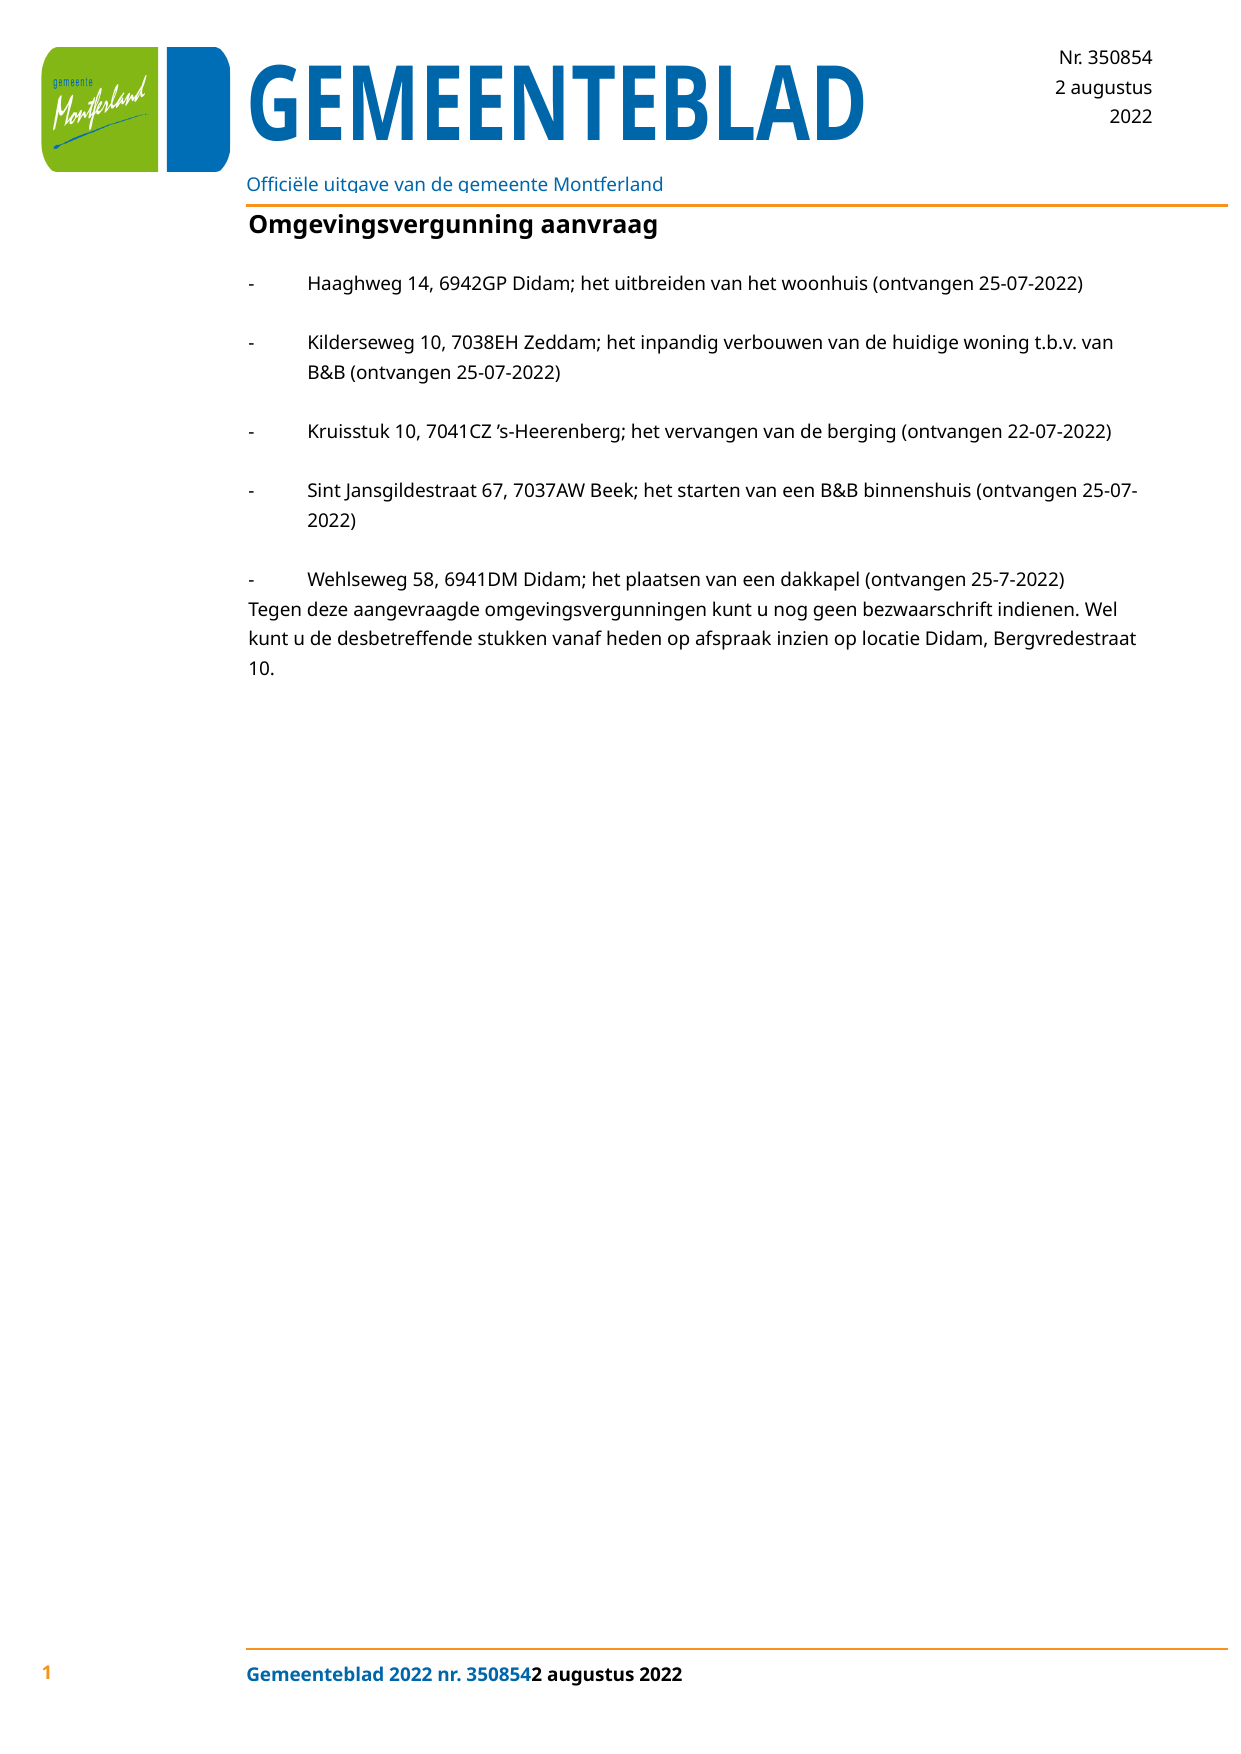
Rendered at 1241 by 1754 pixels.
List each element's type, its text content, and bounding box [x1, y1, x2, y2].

text Omgevingsvergunning aanvraag [248, 207, 1152, 241]
list Wehlseweg 58, 6941DM Didam; het plaatsen van een dakkapel (ontvangen 25-7-2022) [248, 566, 1152, 592]
list Kruisstuk 10, 7041CZ ’s-Heerenberg; het vervangen van de berging (ontvangen 22-07-2022) [248, 418, 1152, 444]
list Haaghweg 14, 6942GP Didam; het uitbreiden van het woonhuis (ontvangen 25-07-2022) [248, 270, 1152, 296]
text Tegen deze aangevraagde omgevingsvergunningen kunt u nog geen bezwaarschrift indienen. Wel kunt u de desbetreffende stukken vanaf heden op afspraak inzien op locatie Didam, Bergvredestraat 10. [248, 596, 1152, 681]
list Kilderseweg 10, 7038EH Zeddam; het inpandig verbouwen van de huidige woning t.b.v. van B&B (ontvangen 25-07-2022) [248, 329, 1152, 385]
list Sint Jansgildestraat 67, 7037AW Beek; het starten van een B&B binnenshuis (ontvangen 25-07-2022) [248, 477, 1152, 533]
picture [41, 47, 231, 172]
